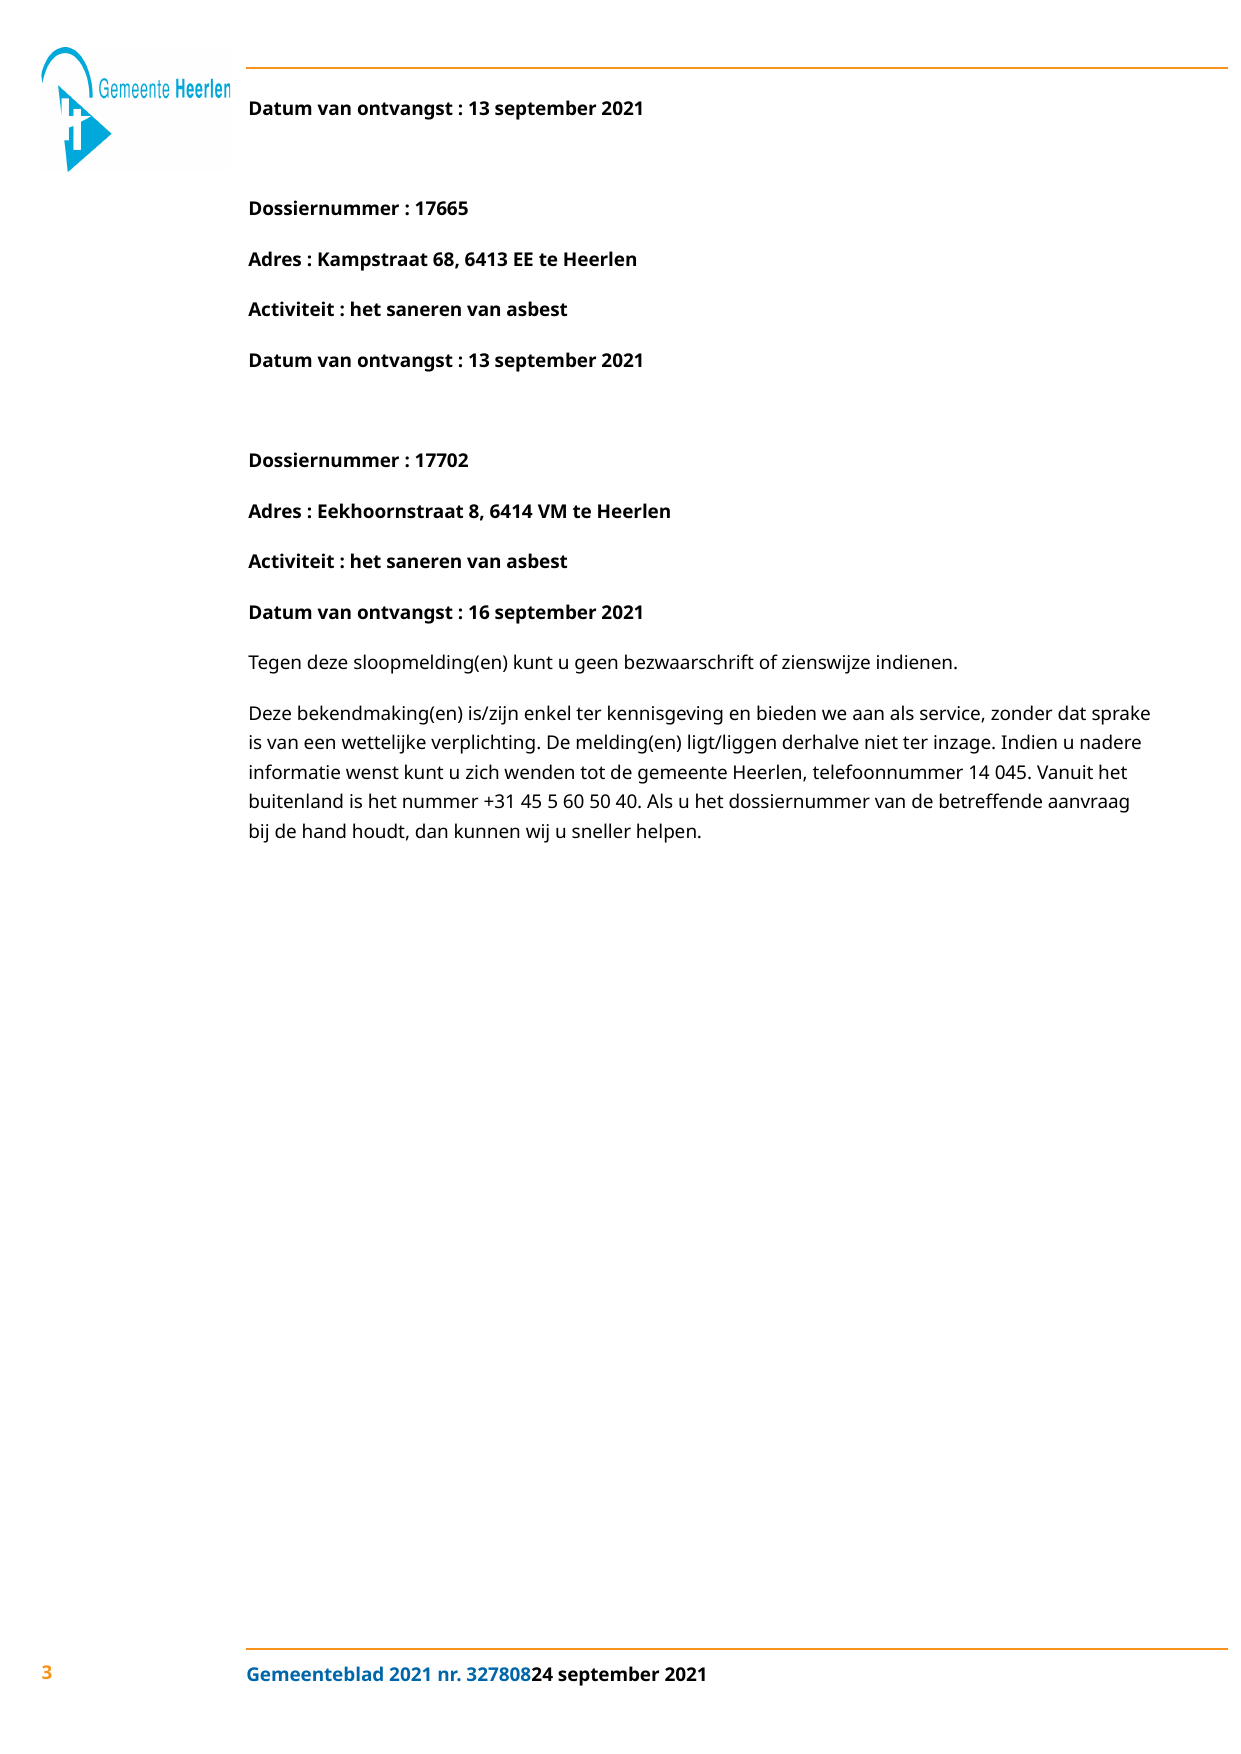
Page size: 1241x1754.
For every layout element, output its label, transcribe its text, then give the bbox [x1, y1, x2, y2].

text Datum van ontvangst : 13 september 2021 [248, 95, 1152, 121]
text Deze bekendmaking(en) is/zijn enkel ter kennisgeving en bieden we aan als service, zonder dat sprake is van een wettelijke verplichting. De melding(en) ligt/liggen derhalve niet ter inzage. Indien u nadere informatie wenst kunt u zich wenden tot de gemeente Heerlen, telefoonnummer 14 045. Vanuit het buitenland is het nummer +31 45 5 60 50 40. Als u het dossiernummer van de betreffende aanvraag bij de hand houdt, dan kunnen wij u sneller helpen. [248, 700, 1152, 844]
text Datum van ontvangst : 16 september 2021 [248, 599, 1152, 625]
text Activiteit : het saneren van asbest [248, 548, 1152, 574]
text Dossiernummer : 17702 [248, 448, 1152, 473]
text Adres : Eekhoornstraat 8, 6414 VM te Heerlen [248, 498, 1152, 524]
picture [41, 47, 59, 70]
text Tegen deze sloopmelding(en) kunt u geen bezwaarschrift of zienswijze indienen. [248, 649, 1152, 675]
text Activiteit : het saneren van asbest [248, 296, 1152, 322]
text Adres : Kampstraat 68, 6413 EE te Heerlen [248, 246, 1152, 272]
text Dossiernummer : 17665 [248, 196, 1152, 221]
text Datum van ontvangst : 13 september 2021 [248, 347, 1152, 373]
picture [41, 47, 231, 172]
